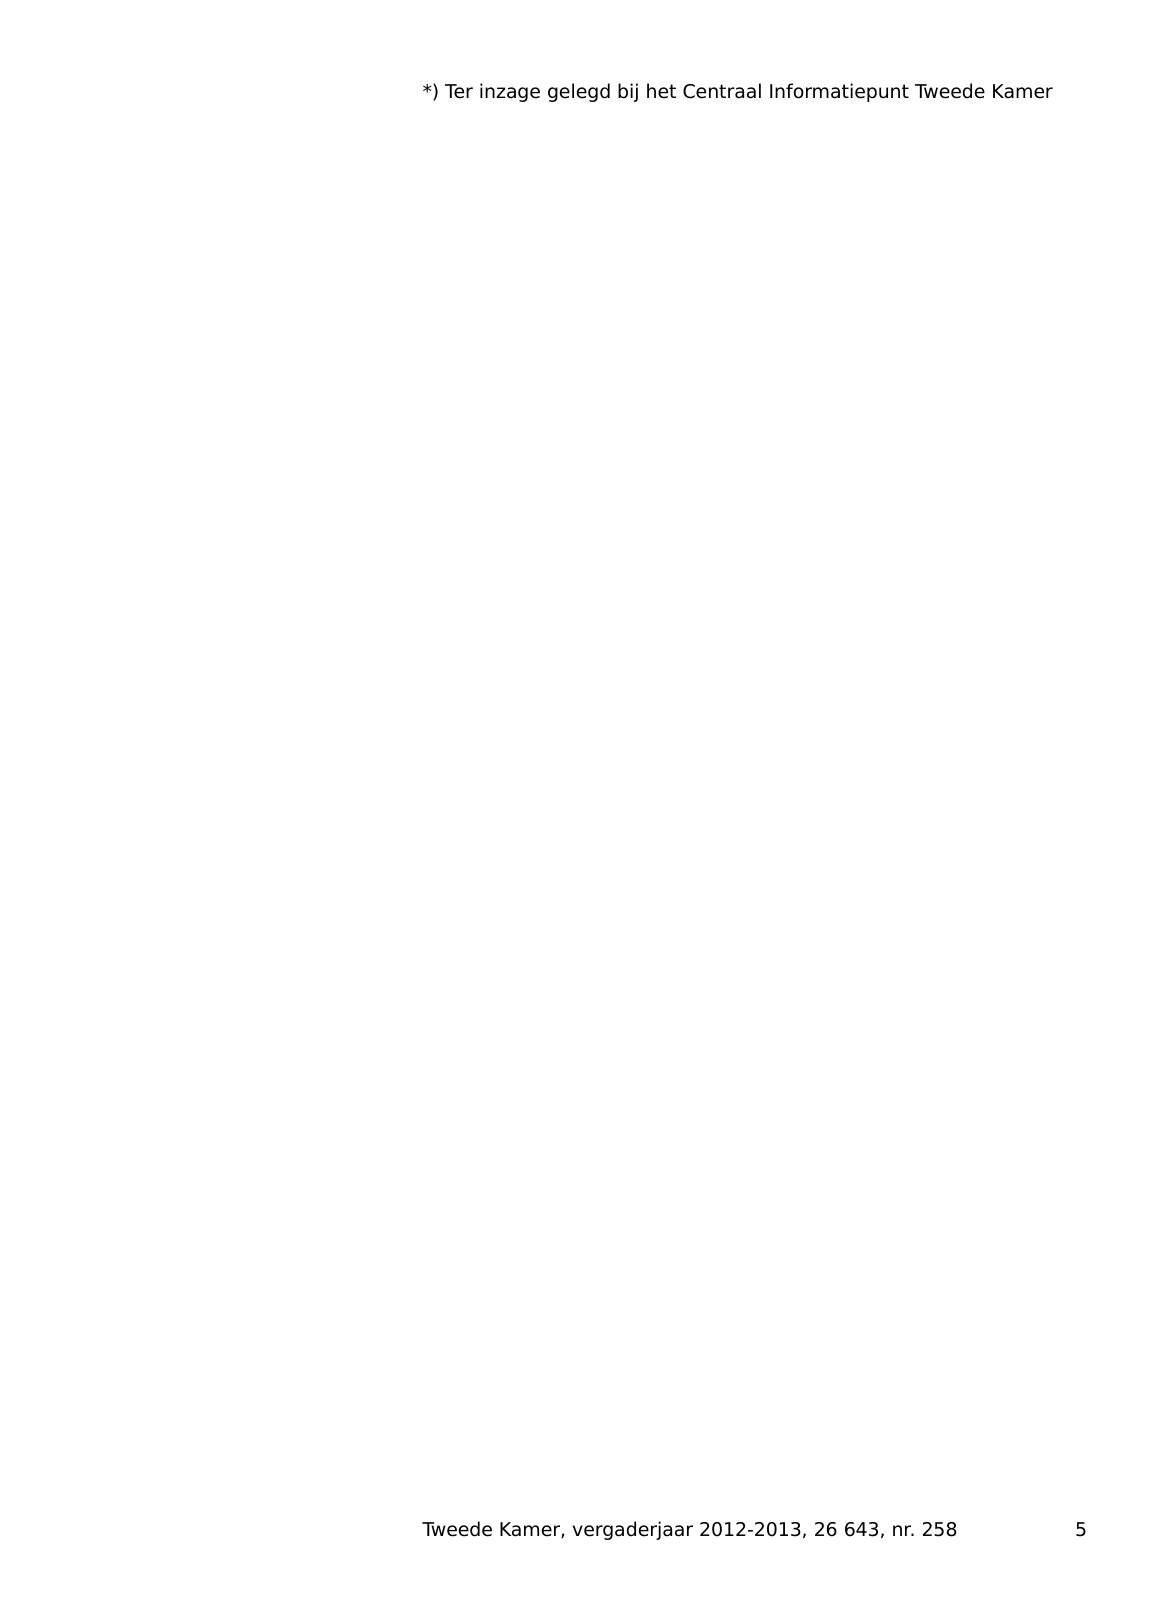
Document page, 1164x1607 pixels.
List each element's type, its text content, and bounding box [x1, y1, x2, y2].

text *) Ter inzage gelegd bij het Centraal Informatiepunt Tweede Kamer [422, 81, 1087, 103]
